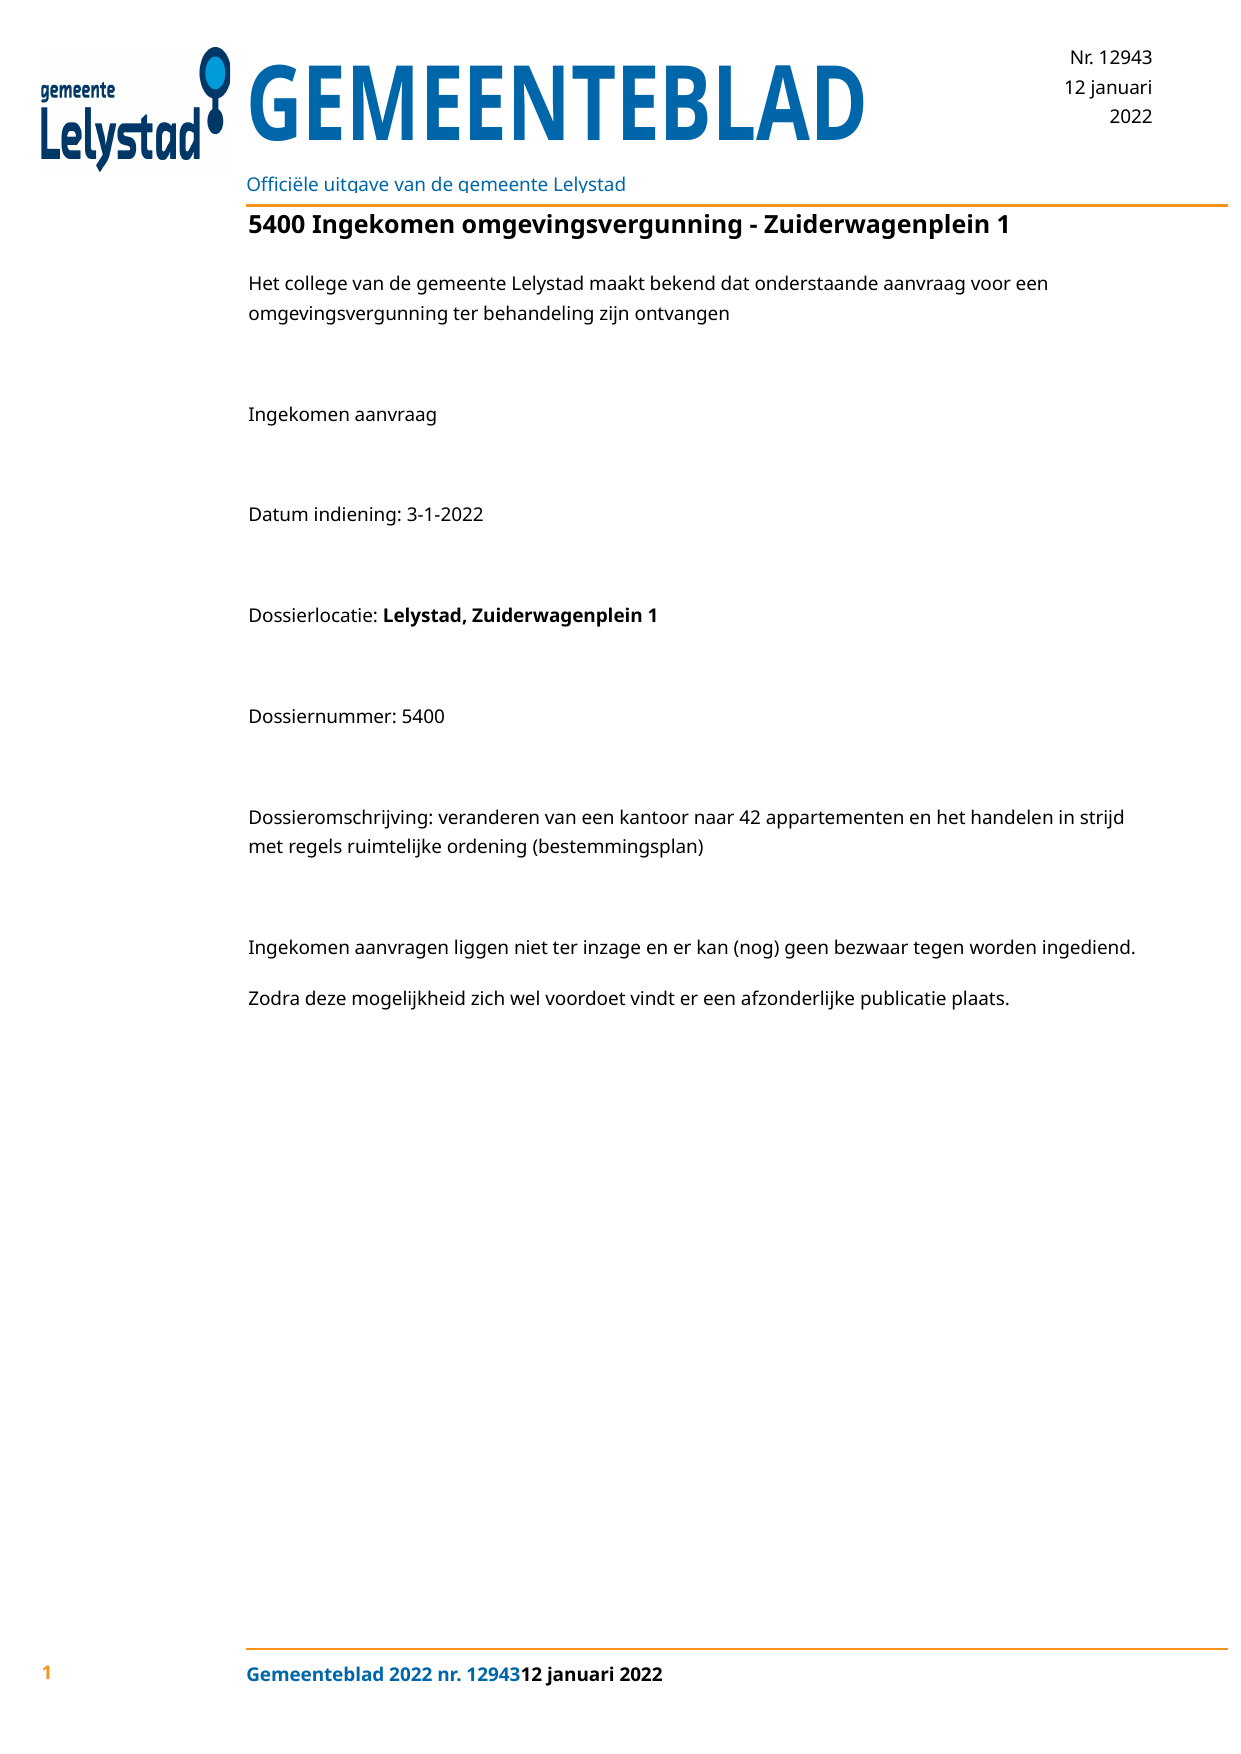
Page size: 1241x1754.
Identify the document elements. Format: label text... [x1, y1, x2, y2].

text Ingekomen aanvraag [248, 401, 1152, 426]
text Zodra deze mogelijkheid zich wel voordoet vindt er een afzonderlijke publicatie plaats. [248, 985, 1152, 1011]
picture [41, 47, 231, 172]
text 5400 Ingekomen omgevingsvergunning - Zuiderwagenplein 1 [248, 207, 1152, 241]
text Ingekomen aanvragen liggen niet ter inzage en er kan (nog) geen bezwaar tegen worden ingediend. [248, 934, 1152, 960]
text Dossieromschrijving: veranderen van een kantoor naar 42 appartementen en het handelen in strijd met regels ruimtelijke ordening (bestemmingsplan) [248, 804, 1152, 859]
text Datum indiening: 3-1-2022 [248, 502, 1152, 527]
text Het college van de gemeente Lelystad maakt bekend dat onderstaande aanvraag voor een omgevingsvergunning ter behandeling zijn ontvangen [248, 270, 1152, 326]
text Dossiernummer: 5400 [248, 703, 1152, 729]
text Dossierlocatie: Lelystad, Zuiderwagenplein 1 [248, 602, 1152, 628]
